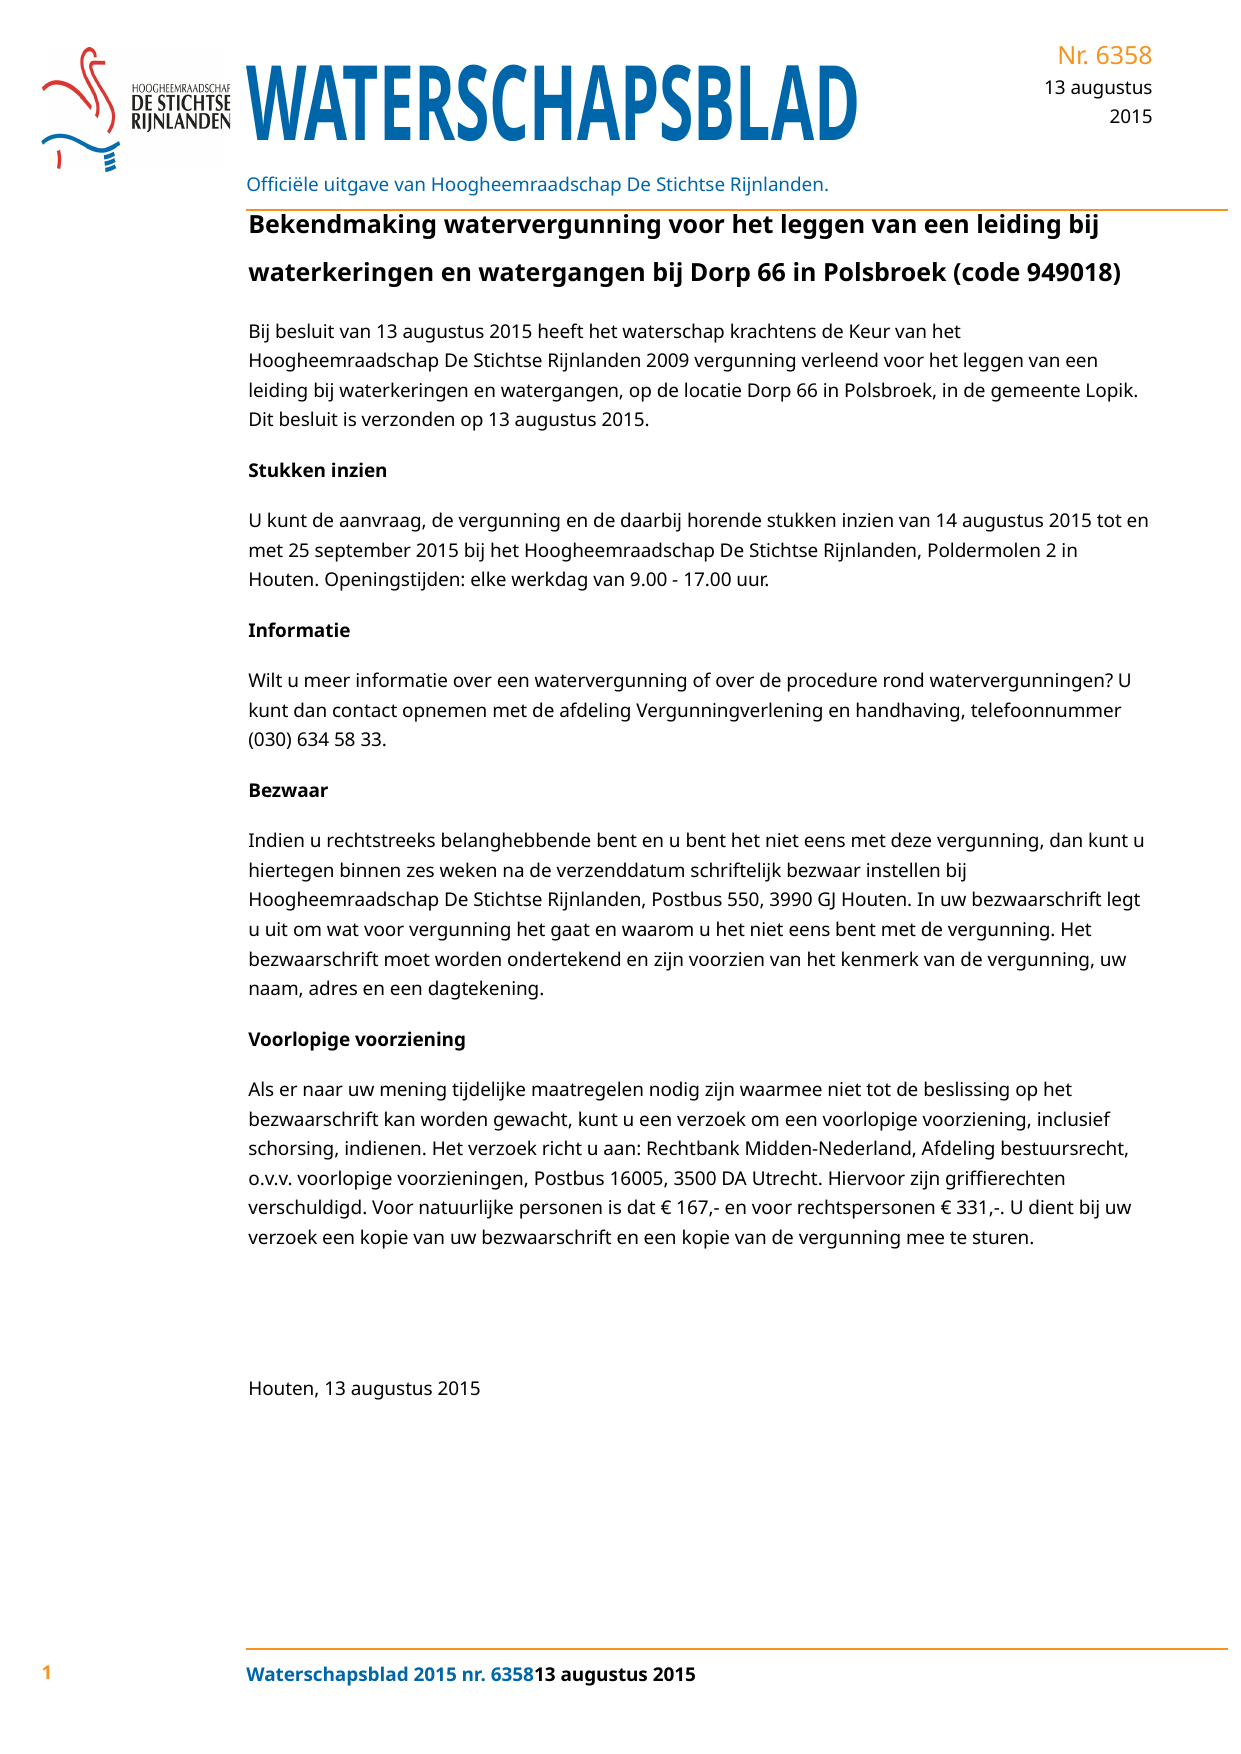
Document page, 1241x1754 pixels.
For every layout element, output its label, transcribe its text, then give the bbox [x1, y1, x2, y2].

text Houten, 13 augustus 2015 [248, 1375, 1152, 1401]
text Wilt u meer informatie over een watervergunning of over de procedure rond watervergunningen? U kunt dan contact opnemen met de afdeling Vergunningverlening en handhaving, telefoonnummer (030) 634 58 33. [248, 667, 1152, 752]
text Stukken inzien [248, 457, 1152, 483]
text Bekendmaking watervergunning voor het leggen van een leiding bij waterkeringen en watergangen bij Dorp 66 in Polsbroek (code 949018) [248, 211, 1152, 288]
picture [41, 47, 231, 172]
text Bezwaar [248, 777, 1152, 803]
text Informatie [248, 617, 1152, 643]
text Indien u rechtstreeks belanghebbende bent en u bent het niet eens met deze vergunning, dan kunt u hiertegen binnen zes weken na de verzenddatum schriftelijk bezwaar instellen bij Hoogheemraadschap De Stichtse Rijnlanden, Postbus 550, 3990 GJ Houten. In uw bezwaarschrift legt u uit om wat voor vergunning het gaat en waarom u het niet eens bent met de vergunning. Het bezwaarschrift moet worden ondertekend en zijn voorzien van het kenmerk van de vergunning, uw naam, adres en een dagtekening. [248, 827, 1152, 1001]
text U kunt de aanvraag, de vergunning en de daarbij horende stukken inzien van 14 augustus 2015 tot en met 25 september 2015 bij het Hoogheemraadschap De Stichtse Rijnlanden, Poldermolen 2 in Houten. Openingstijden: elke werkdag van 9.00 - 17.00 uur. [248, 507, 1152, 592]
text Als er naar uw mening tijdelijke maatregelen nodig zijn waarmee niet tot de beslissing op het bezwaarschrift kan worden gewacht, kunt u een verzoek om een voorlopige voorziening, inclusief schorsing, indienen. Het verzoek richt u aan: Rechtbank Midden-Nederland, Afdeling bestuursrecht, o.v.v. voorlopige voorzieningen, Postbus 16005, 3500 DA Utrecht. Hiervoor zijn griffierechten verschuldigd. Voor natuurlijke personen is dat € 167,- en voor rechtspersonen € 331,-. U dient bij uw verzoek een kopie van uw bezwaarschrift en een kopie van de vergunning mee te sturen. [248, 1076, 1152, 1250]
text Bij besluit van 13 augustus 2015 heeft het waterschap krachtens de Keur van het Hoogheemraadschap De Stichtse Rijnlanden 2009 vergunning verleend voor het leggen van een leiding bij waterkeringen en watergangen, op de locatie Dorp 66 in Polsbroek, in de gemeente Lopik. Dit besluit is verzonden op 13 augustus 2015. [248, 318, 1152, 432]
text Voorlopige voorziening [248, 1026, 1152, 1052]
